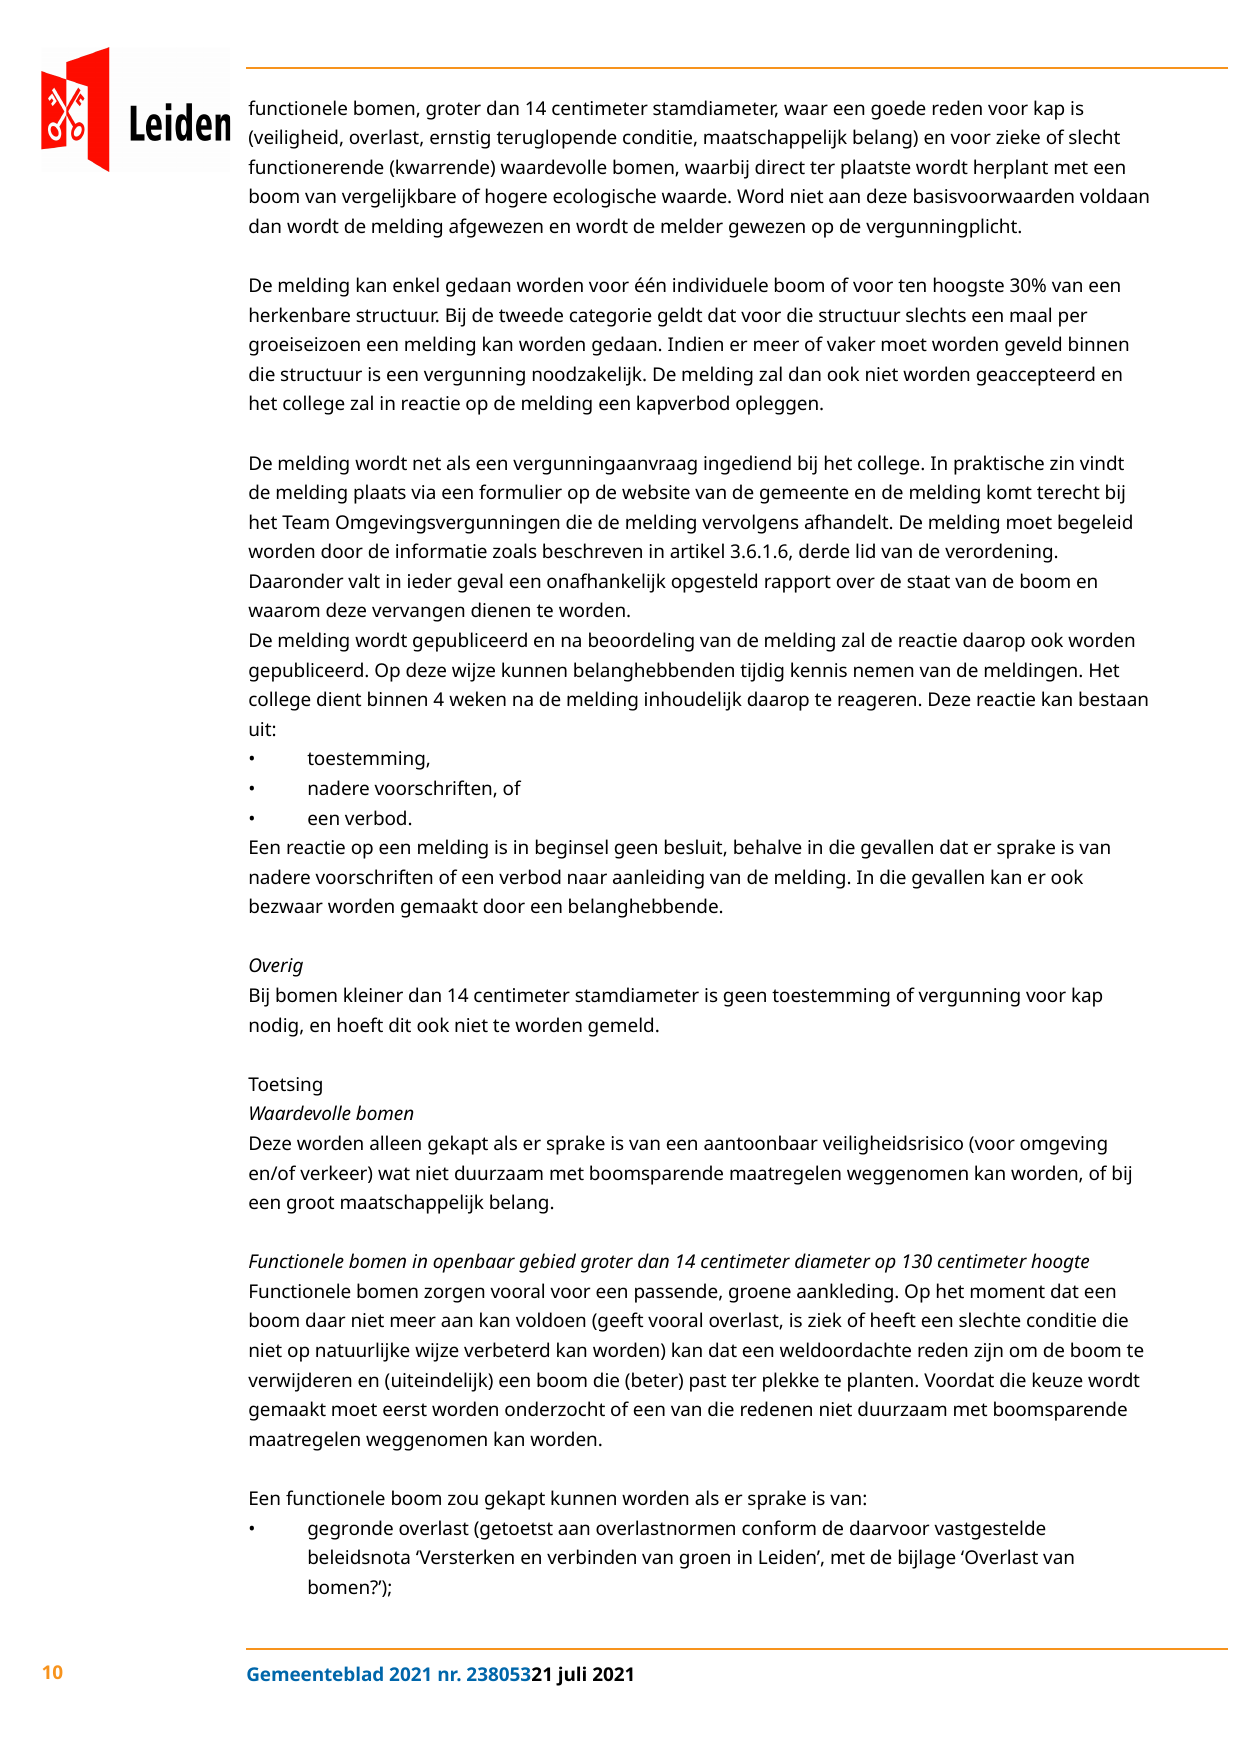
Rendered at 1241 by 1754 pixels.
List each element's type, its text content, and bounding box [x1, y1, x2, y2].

text Een functionele boom zou gekapt kunnen worden als er sprake is van: [248, 1485, 1152, 1511]
text Deze worden alleen gekapt als er sprake is van een aantoonbaar veiligheidsrisico (voor omgeving en/of verkeer) wat niet duurzaam met boomsparende maatregelen weggenomen kan worden, of bij een groot maatschappelijk belang. [248, 1130, 1152, 1215]
text De melding wordt net als een vergunningaanvraag ingediend bij het college. In praktische zin vindt de melding plaats via een formulier op de website van de gemeente en de melding komt terecht bij het Team Omgevingsvergunningen die de melding vervolgens afhandelt. De melding moet begeleid worden door de informatie zoals beschreven in artikel 3.6.1.6, derde lid van de verordening. Daaronder valt in ieder geval een onafhankelijk opgesteld rapport over de staat van de boom en waarom deze vervangen dienen te worden. [248, 450, 1152, 623]
list toestemming, [248, 746, 1152, 771]
text De melding wordt gepubliceerd en na beoordeling van de melding zal de reactie daarop ook worden gepubliceerd. Op deze wijze kunnen belanghebbenden tijdig kennis nemen van de meldingen. Het college dient binnen 4 weken na de melding inhoudelijk daarop te reageren. Deze reactie kan bestaan uit: [248, 627, 1152, 742]
text Functionele bomen in openbaar gebied groter dan 14 centimeter diameter op 130 centimeter hoogte [248, 1248, 1152, 1274]
text Waardevolle bomen [248, 1101, 1152, 1126]
text De melding kan enkel gedaan worden voor één individuele boom of voor ten hoogste 30% van een herkenbare structuur. Bij de tweede categorie geldt dat voor die structuur slechts een maal per groeiseizoen een melding kan worden gedaan. Indien er meer of vaker moet worden geveld binnen die structuur is een vergunning noodzakelijk. De melding zal dan ook niet worden geaccepteerd en het college zal in reactie op de melding een kapverbod opleggen. [248, 272, 1152, 416]
text Functionele bomen zorgen vooral voor een passende, groene aankleding. Op het moment dat een boom daar niet meer aan kan voldoen (geeft vooral overlast, is ziek of heeft een slechte conditie die niet op natuurlijke wijze verbeterd kan worden) kan dat een weldoordachte reden zijn om de boom te verwijderen en (uiteindelijk) een boom die (beter) past ter plekke te planten. Voordat die keuze wordt gemaakt moet eerst worden onderzocht of een van die redenen niet duurzaam met boomsparende maatregelen weggenomen kan worden. [248, 1278, 1152, 1452]
picture [41, 47, 231, 172]
text Toetsing [248, 1071, 1152, 1097]
list nadere voorschriften, of [248, 775, 1152, 801]
text Een reactie op een melding is in beginsel geen besluit, behalve in die gevallen dat er sprake is van nadere voorschriften of een verbod naar aanleiding van de melding. In die gevallen kan er ook bezwaar worden gemaakt door een belanghebbende. [248, 834, 1152, 919]
text Overig [248, 953, 1152, 978]
list gegronde overlast (getoetst aan overlastnormen conform de daarvoor vastgestelde beleidsnota ‘Versterken en verbinden van groen in Leiden’, met de bijlage ‘Overlast van bomen?’); [248, 1515, 1152, 1600]
text Bij bomen kleiner dan 14 centimeter stamdiameter is geen toestemming of vergunning voor kap nodig, en hoeft dit ook niet te worden gemeld. [248, 982, 1152, 1038]
list een verbod. [248, 805, 1152, 831]
text functionele bomen, groter dan 14 centimeter stamdiameter, waar een goede reden voor kap is (veiligheid, overlast, ernstig teruglopende conditie, maatschappelijk belang) en voor zieke of slecht functionerende (kwarrende) waardevolle bomen, waarbij direct ter plaatste wordt herplant met een boom van vergelijkbare of hogere ecologische waarde. Word niet aan deze basisvoorwaarden voldaan dan wordt de melding afgewezen en wordt de melder gewezen op de vergunningplicht. [248, 95, 1152, 239]
